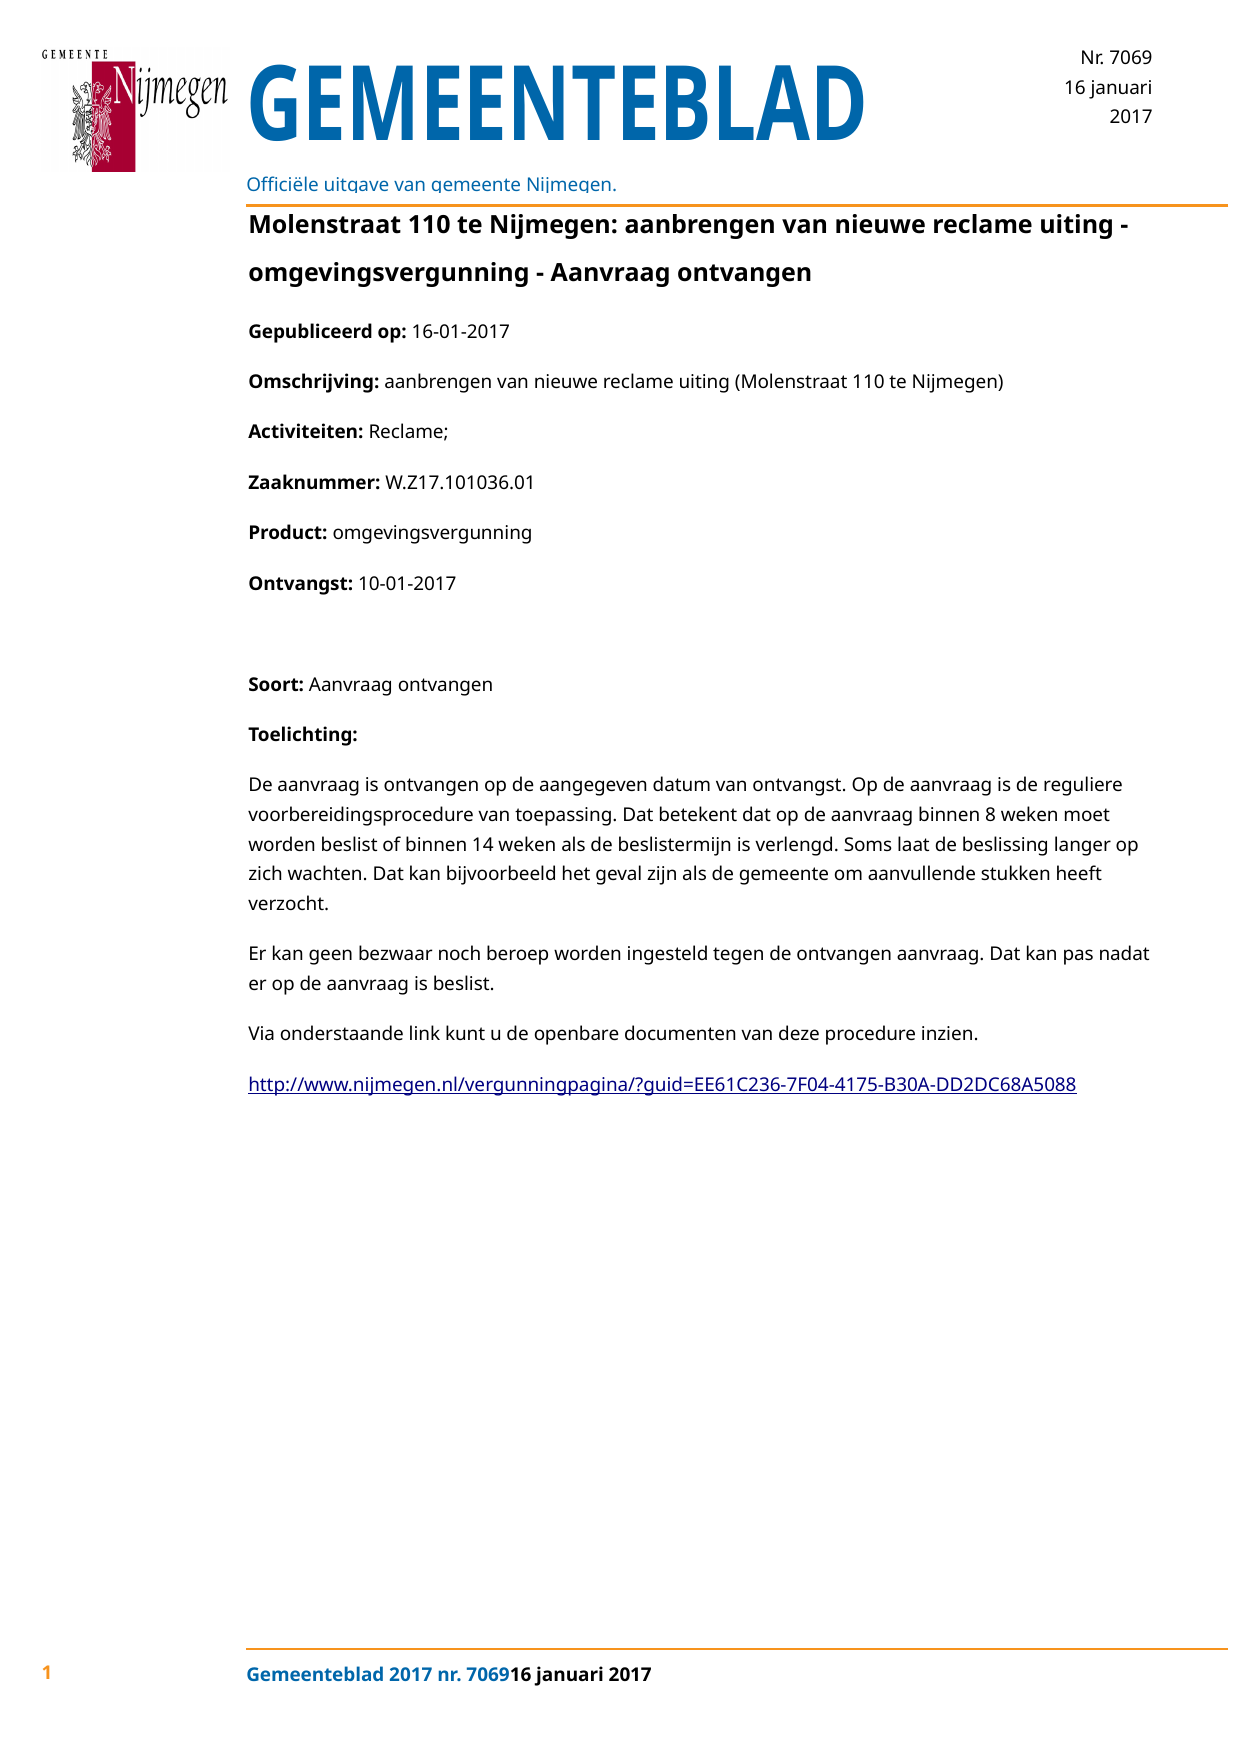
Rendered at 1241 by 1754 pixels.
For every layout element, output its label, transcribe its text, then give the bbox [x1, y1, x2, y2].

text Omschrijving: aanbrengen van nieuwe reclame uiting (Molenstraat 110 te Nijmegen) [248, 368, 1152, 394]
text Gepubliceerd op: 16-01-2017 [248, 318, 1152, 344]
text Ontvangst: 10-01-2017 [248, 570, 1152, 596]
text Er kan geen bezwaar noch beroep worden ingesteld tegen de ontvangen aanvraag. Dat kan pas nadat er op de aanvraag is beslist. [248, 940, 1152, 996]
text Via onderstaande link kunt u de openbare documenten van deze procedure inzien. [248, 1020, 1152, 1046]
text Product: omgevingsvergunning [248, 519, 1152, 545]
text Molenstraat 110 te Nijmegen: aanbrengen van nieuwe reclame uiting - omgevingsvergunning - Aanvraag ontvangen [248, 207, 1152, 288]
picture [41, 47, 231, 172]
text Zaaknummer: W.Z17.101036.01 [248, 469, 1152, 495]
text Soort: Aanvraag ontvangen [248, 671, 1152, 697]
text Activiteiten: Reclame; [248, 419, 1152, 444]
text Toelichting: [248, 721, 1152, 747]
text http://www.nijmegen.nl/vergunningpagina/?guid=EE61C236-7F04-4175-B30A-DD2DC68A5088 [248, 1071, 1152, 1097]
text De aanvraag is ontvangen op de aangegeven datum van ontvangst. Op de aanvraag is de reguliere voorbereidingsprocedure van toepassing. Dat betekent dat op de aanvraag binnen 8 weken moet worden beslist of binnen 14 weken als de beslistermijn is verlengd. Soms laat de beslissing langer op zich wachten. Dat kan bijvoorbeeld het geval zijn als de gemeente om aanvullende stukken heeft verzocht. [248, 772, 1152, 916]
